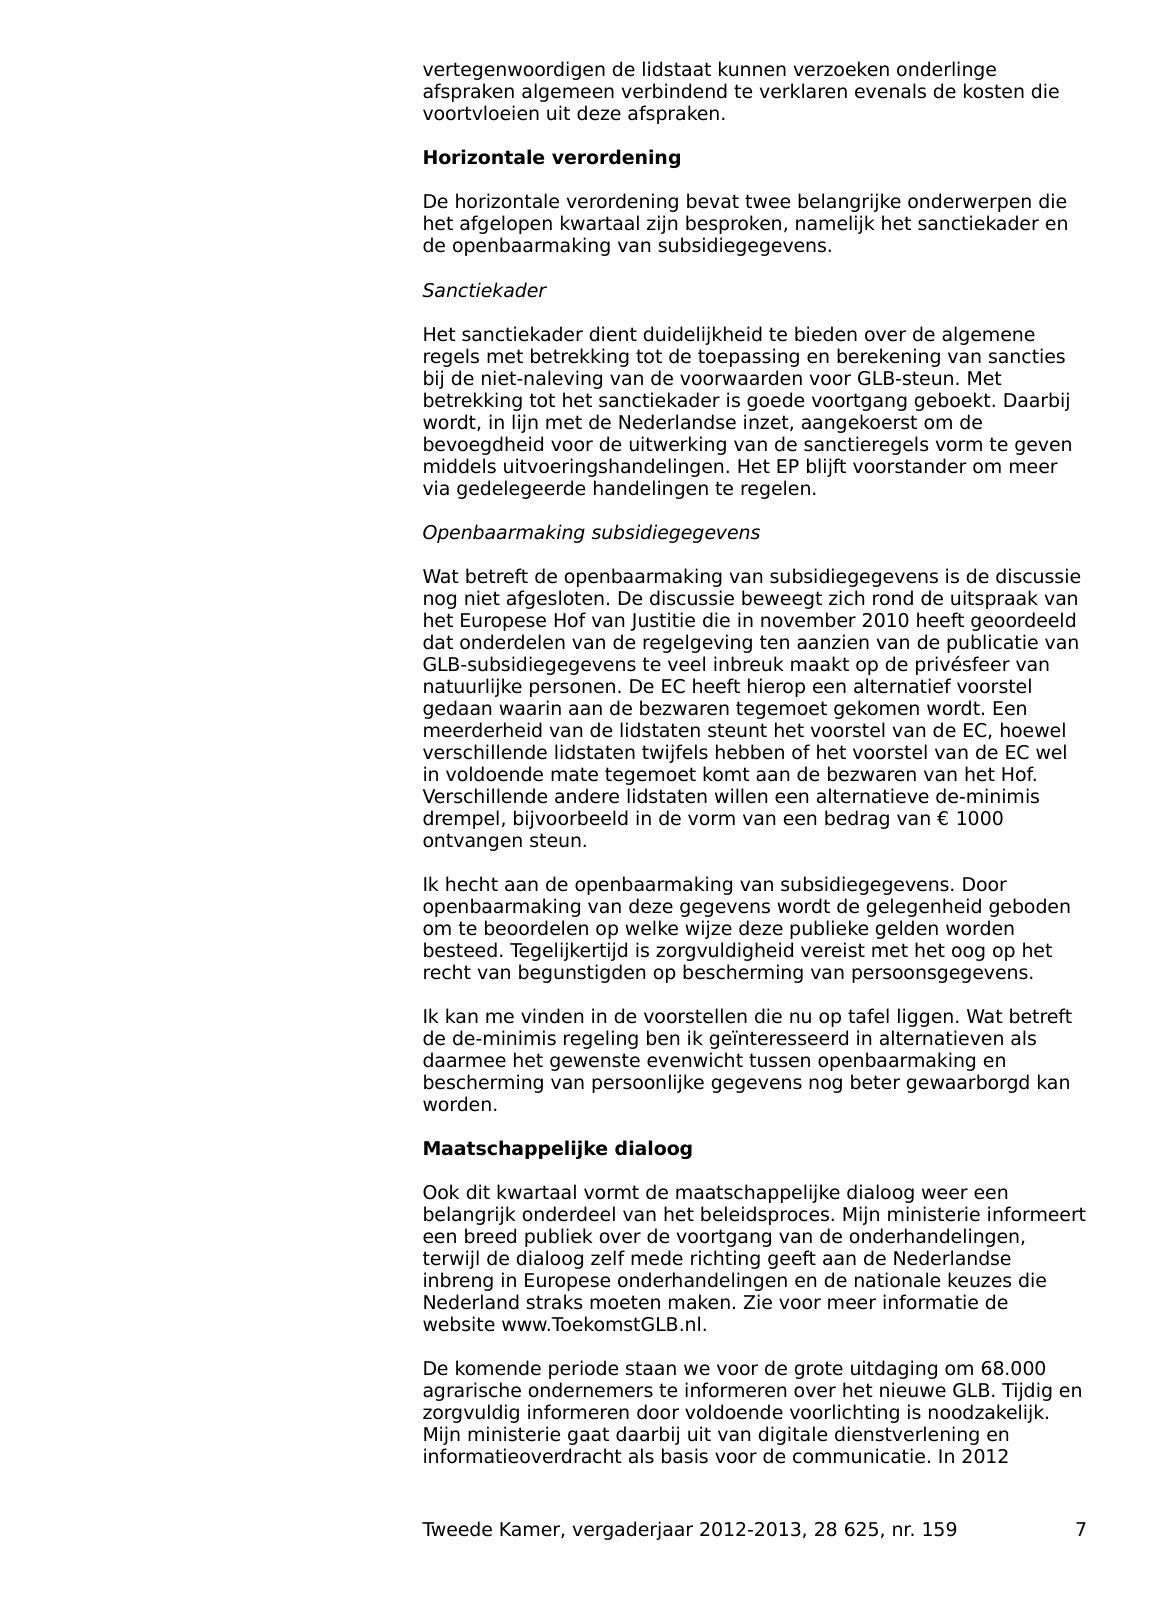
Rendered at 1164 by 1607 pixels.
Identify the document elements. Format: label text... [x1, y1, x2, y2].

text Het sanctiekader dient duidelijkheid te bieden over de algemene regels met betrekking tot de toepassing en berekening van sancties bij de niet-naleving van de voorwaarden voor GLB-steun. Met betrekking tot het sanctiekader is goede voortgang geboekt. Daarbij wordt, in lijn met de Nederlandse inzet, aangekoerst om de bevoegdheid voor de uitwerking van de sanctieregels vorm te geven middels uitvoeringshandelingen. Het EP blijft voorstander om meer via gedelegeerde handelingen te regelen. [422, 324, 1087, 499]
text Ook dit kwartaal vormt de maatschappelijke dialoog weer een belangrijk onderdeel van het beleidsproces. Mijn ministerie informeert een breed publiek over de voortgang van de onderhandelingen, terwijl de dialoog zelf mede richting geeft aan de Nederlandse inbreng in Europese onderhandelingen en de nationale keuzes die Nederland straks moeten maken. Zie voor meer informatie de website www.ToekomstGLB.nl. [422, 1182, 1087, 1336]
subtitle Maatschappelijke dialoog [422, 1138, 1087, 1160]
subtitle Horizontale verordening [422, 147, 1087, 169]
subtitle Openbaarmaking subsidiegegevens [422, 522, 1087, 544]
text Wat betreft de openbaarmaking van subsidiegegevens is de discussie nog niet afgesloten. De discussie beweegt zich rond de uitspraak van het Europese Hof van Justitie die in november 2010 heeft geoordeeld dat onderdelen van de regelgeving ten aanzien van de publicatie van GLB-subsidiegegevens te veel inbreuk maakt op de privésfeer van natuurlijke personen. De EC heeft hierop een alternatief voorstel gedaan waarin aan de bezwaren tegemoet gekomen wordt. Een meerderheid van de lidstaten steunt het voorstel van de EC, hoewel verschillende lidstaten twijfels hebben of het voorstel van de EC wel in voldoende mate tegemoet komt aan de bezwaren van het Hof. Verschillende andere lidstaten willen een alternatieve de-minimis drempel, bijvoorbeeld in de vorm van een bedrag van € 1000 ontvangen steun. [422, 566, 1087, 852]
text De horizontale verordening bevat twee belangrijke onderwerpen die het afgelopen kwartaal zijn besproken, namelijk het sanctiekader en de openbaarmaking van subsidiegegevens. [422, 191, 1087, 257]
subtitle Sanctiekader [422, 279, 1087, 301]
text Ik hecht aan de openbaarmaking van subsidiegegevens. Door openbaarmaking van deze gegevens wordt de gelegenheid geboden om te beoordelen op welke wijze deze publieke gelden worden besteed. Tegelijkertijd is zorgvuldigheid vereist met het oog op het recht van begunstigden op bescherming van persoonsgegevens. [422, 874, 1087, 984]
text De komende periode staan we voor de grote uitdaging om 68.000 agrarische ondernemers te informeren over het nieuwe GLB. Tijdig en zorgvuldig informeren door voldoende voorlichting is noodzakelijk. Mijn ministerie gaat daarbij uit van digitale dienstverlening en informatieoverdracht als basis voor de communicatie. In 2012 [422, 1358, 1087, 1468]
text vertegenwoordigen de lidstaat kunnen verzoeken onderlinge afspraken algemeen verbindend te verklaren evenals de kosten die voortvloeien uit deze afspraken. [422, 59, 1087, 125]
text Ik kan me vinden in de voorstellen die nu op tafel liggen. Wat betreft de de-minimis regeling ben ik geïnteresseerd in alternatieven als daarmee het gewenste evenwicht tussen openbaarmaking en bescherming van persoonlijke gegevens nog beter gewaarborgd kan worden. [422, 1006, 1087, 1116]
